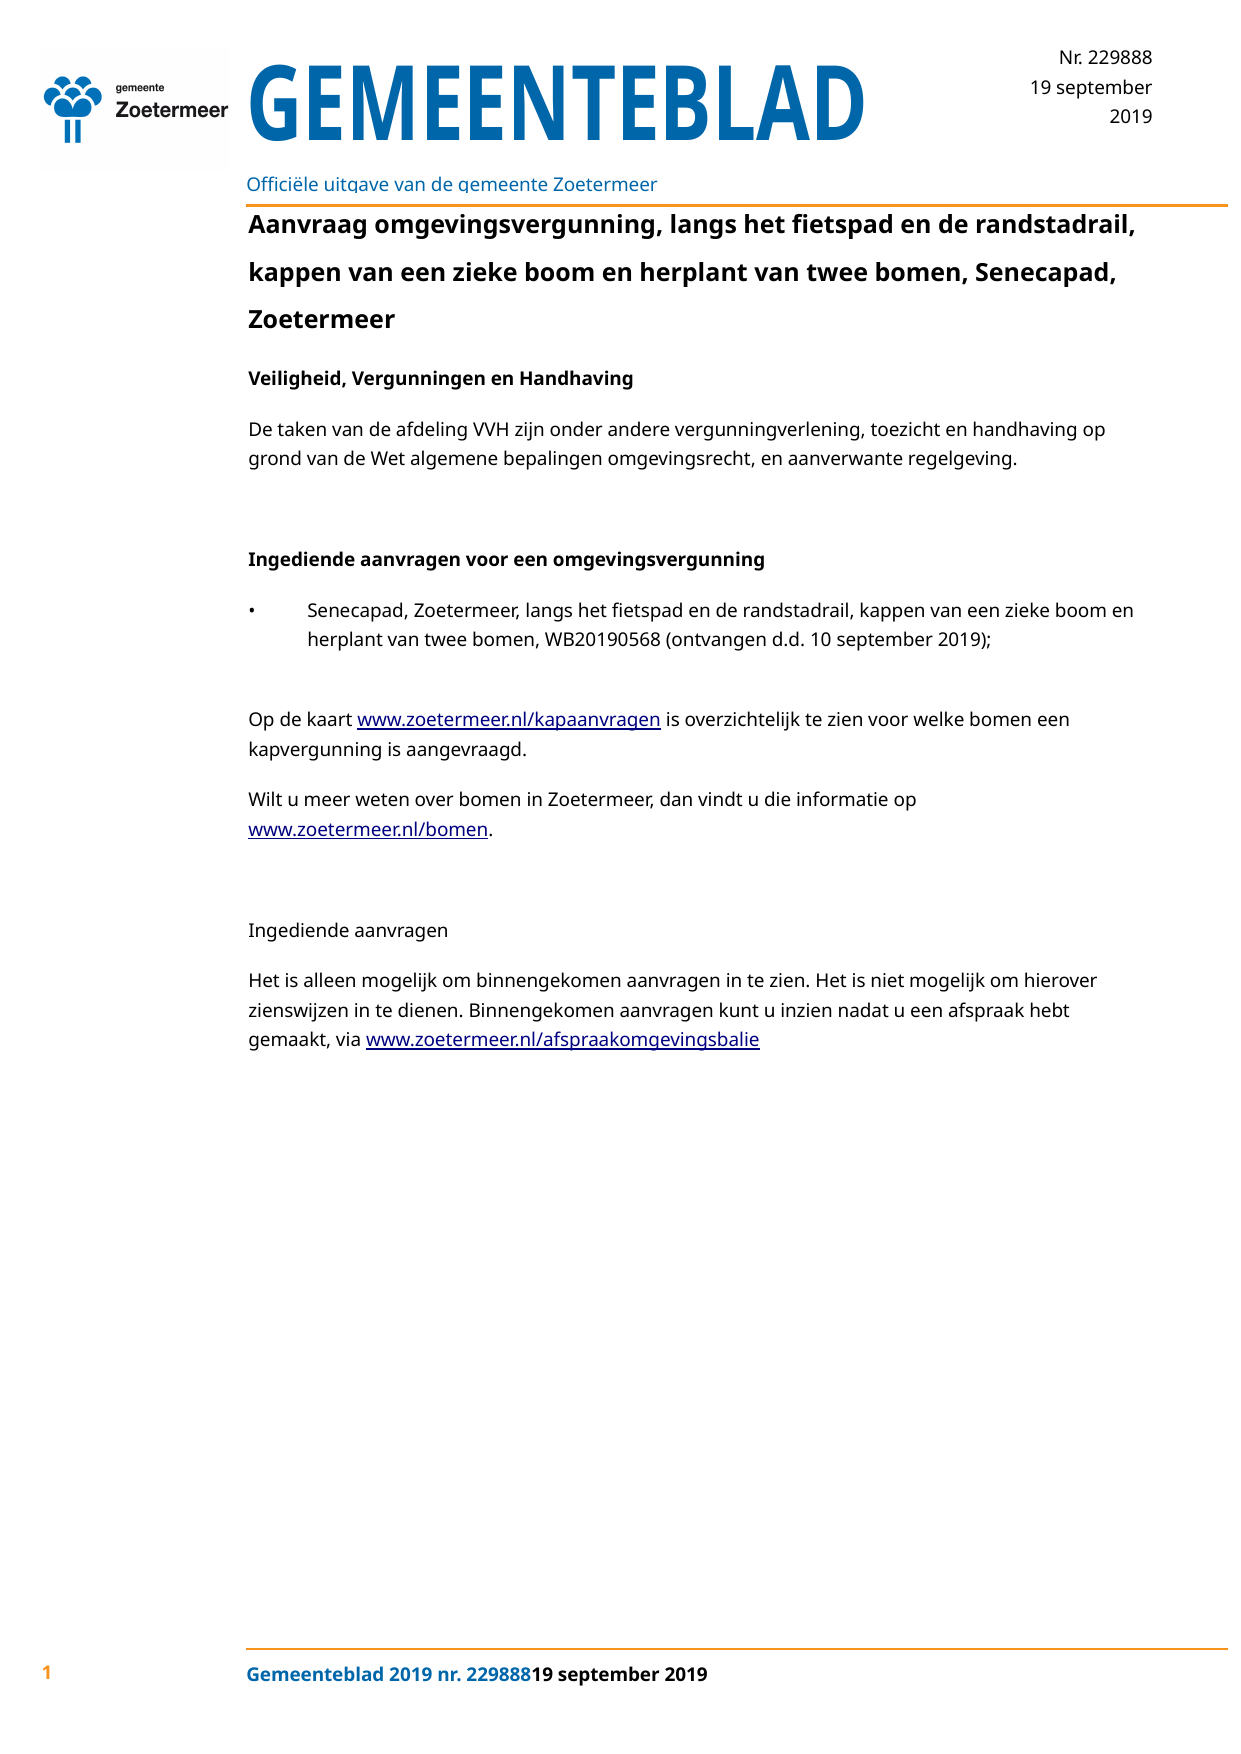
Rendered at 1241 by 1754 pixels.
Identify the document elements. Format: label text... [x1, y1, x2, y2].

list Senecapad, Zoetermeer, langs het fietspad en de randstadrail, kappen van een zieke boom en herplant van twee bomen, WB20190568 (ontvangen d.d. 10 september 2019); [248, 597, 1152, 652]
text Ingediende aanvragen voor een omgevingsvergunning [248, 546, 1152, 572]
text Wilt u meer weten over bomen in Zoetermeer, dan vindt u die informatie op www.zoetermeer.nl/bomen. [248, 786, 1152, 842]
text Aanvraag omgevingsvergunning, langs het fietspad en de randstadrail, kappen van een zieke boom en herplant van twee bomen, Senecapad, Zoetermeer [248, 207, 1152, 336]
text Veiligheid, Vergunningen en Handhaving [248, 366, 1152, 391]
text Op de kaart www.zoetermeer.nl/kapaanvragen is overzichtelijk te zien voor welke bomen een kapvergunning is aangevraagd. [248, 706, 1152, 762]
text Het is alleen mogelijk om binnengekomen aanvragen in te zien. Het is niet mogelijk om hierover zienswijzen in te dienen. Binnengekomen aanvragen kunt u inzien nadat u een afspraak hebt gemaakt, via www.zoetermeer.nl/afspraakomgevingsbalie [248, 967, 1152, 1052]
picture [41, 47, 231, 172]
text De taken van de afdeling VVH zijn onder andere vergunningverlening, toezicht en handhaving op grond van de Wet algemene bepalingen omgevingsrecht, en aanverwante regelgeving. [248, 416, 1152, 471]
text Ingediende aanvragen [248, 917, 1152, 942]
